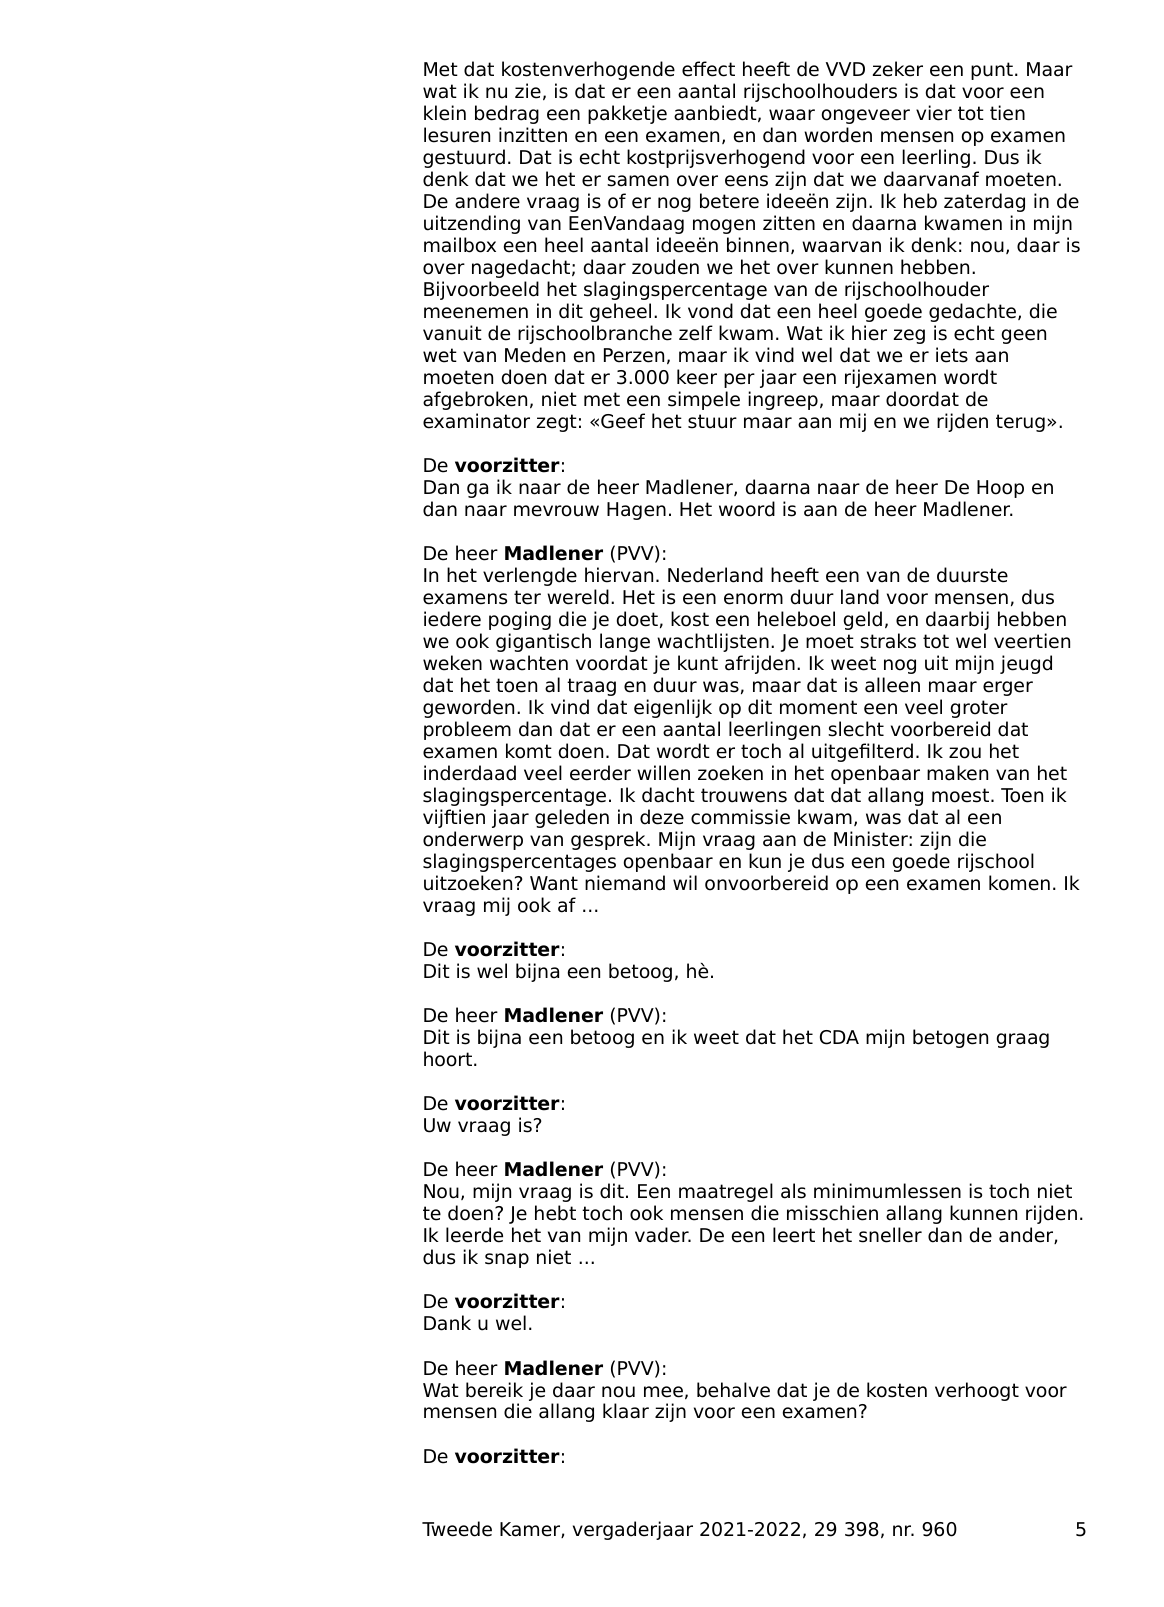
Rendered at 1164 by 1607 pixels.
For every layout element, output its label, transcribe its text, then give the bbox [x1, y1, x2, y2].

text Dit is bijna een betoog en ik weet dat het CDA mijn betogen graag hoort. [422, 1027, 1087, 1071]
text De voorzitter: [422, 1093, 1087, 1115]
text De heer Madlener (PVV): [422, 1159, 1087, 1181]
text De heer Madlener (PVV): [422, 1357, 1087, 1379]
text In het verlengde hiervan. Nederland heeft een van de duurste examens ter wereld. Het is een enorm duur land voor mensen, dus iedere poging die je doet, kost een heleboel geld, en daarbij hebben we ook gigantisch lange wachtlijsten. Je moet straks tot wel veertien weken wachten voordat je kunt afrijden. Ik weet nog uit mijn jeugd dat het toen al traag en duur was, maar dat is alleen maar erger geworden. Ik vind dat eigenlijk op dit moment een veel groter probleem dan dat er een aantal leerlingen slecht voorbereid dat examen komt doen. Dat wordt er toch al uitgefilterd. Ik zou het inderdaad veel eerder willen zoeken in het openbaar maken van het slagingspercentage. Ik dacht trouwens dat dat allang moest. Toen ik vijftien jaar geleden in deze commissie kwam, was dat al een onderwerp van gesprek. Mijn vraag aan de Minister: zijn die slagingspercentages openbaar en kun je dus een goede rijschool uitzoeken? Want niemand wil onvoorbereid op een examen komen. Ik vraag mij ook af ... [422, 565, 1087, 917]
text Met dat kostenverhogende effect heeft de VVD zeker een punt. Maar wat ik nu zie, is dat er een aantal rijschoolhouders is dat voor een klein bedrag een pakketje aanbiedt, waar ongeveer vier tot tien lesuren inzitten en een examen, en dan worden mensen op examen gestuurd. Dat is echt kostprijsverhogend voor een leerling. Dus ik denk dat we het er samen over eens zijn dat we daarvanaf moeten. [422, 59, 1087, 191]
text Dan ga ik naar de heer Madlener, daarna naar de heer De Hoop en dan naar mevrouw Hagen. Het woord is aan de heer Madlener. [422, 477, 1087, 521]
text Dit is wel bijna een betoog, hè. [422, 961, 1087, 983]
text De heer Madlener (PVV): [422, 1005, 1087, 1027]
text Wat bereik je daar nou mee, behalve dat je de kosten verhoogt voor mensen die allang klaar zijn voor een examen? [422, 1379, 1087, 1423]
text De voorzitter: [422, 1291, 1087, 1313]
text De heer Madlener (PVV): [422, 543, 1087, 565]
text De voorzitter: [422, 455, 1087, 477]
text Dank u wel. [422, 1313, 1087, 1335]
text Uw vraag is? [422, 1115, 1087, 1137]
text De voorzitter: [422, 1446, 1087, 1468]
text De andere vraag is of er nog betere ideeën zijn. Ik heb zaterdag in de uitzending van EenVandaag mogen zitten en daarna kwamen in mijn mailbox een heel aantal ideeën binnen, waarvan ik denk: nou, daar is over nagedacht; daar zouden we het over kunnen hebben. Bijvoorbeeld het slagingspercentage van de rijschoolhouder meenemen in dit geheel. Ik vond dat een heel goede gedachte, die vanuit de rijschoolbranche zelf kwam. Wat ik hier zeg is echt geen wet van Meden en Perzen, maar ik vind wel dat we er iets aan moeten doen dat er 3.000 keer per jaar een rijexamen wordt afgebroken, niet met een simpele ingreep, maar doordat de examinator zegt: «Geef het stuur maar aan mij en we rijden terug». [422, 191, 1087, 433]
text Nou, mijn vraag is dit. Een maatregel als minimumlessen is toch niet te doen? Je hebt toch ook mensen die misschien allang kunnen rijden. Ik leerde het van mijn vader. De een leert het sneller dan de ander, dus ik snap niet ... [422, 1181, 1087, 1269]
text De voorzitter: [422, 939, 1087, 961]
